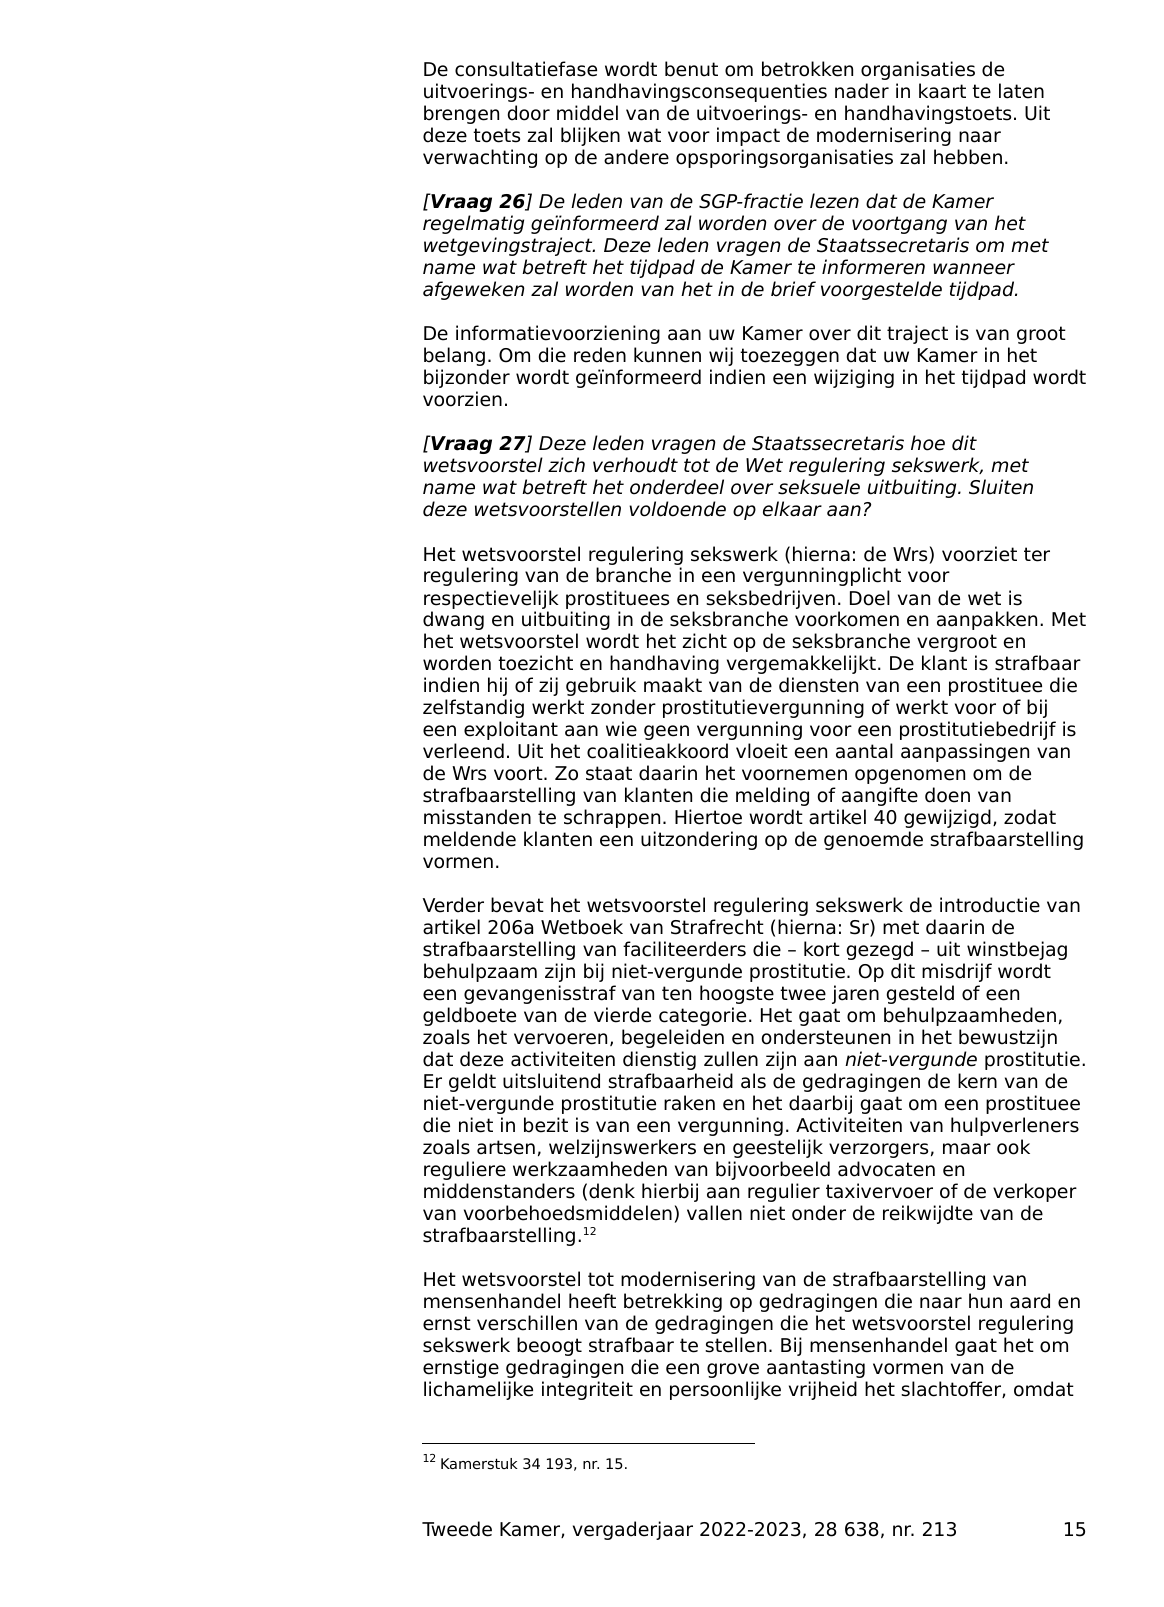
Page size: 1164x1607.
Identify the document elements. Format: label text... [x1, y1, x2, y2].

text De consultatiefase wordt benut om betrokken organisaties de uitvoerings- en handhavingsconsequenties nader in kaart te laten brengen door middel van de uitvoerings- en handhavingstoets. Uit deze toets zal blijken wat voor impact de modernisering naar verwachting op de andere opsporingsorganisaties zal hebben. [422, 59, 1087, 169]
text [Vraag 26] De leden van de SGP-fractie lezen dat de Kamer regelmatig geïnformeerd zal worden over de voortgang van het wetgevingstraject. Deze leden vragen de Staatssecretaris om met name wat betreft het tijdpad de Kamer te informeren wanneer afgeweken zal worden van het in de brief voorgestelde tijdpad. [422, 191, 1087, 301]
text Het wetsvoorstel tot modernisering van de strafbaarstelling van mensenhandel heeft betrekking op gedragingen die naar hun aard en ernst verschillen van de gedragingen die het wetsvoorstel regulering sekswerk beoogt strafbaar te stellen. Bij mensenhandel gaat het om ernstige gedragingen die een grove aantasting vormen van de lichamelijke integriteit en persoonlijke vrijheid het slachtoffer, omdat [422, 1269, 1087, 1401]
text De informatievoorziening aan uw Kamer over dit traject is van groot belang. Om die reden kunnen wij toezeggen dat uw Kamer in het bijzonder wordt geïnformeerd indien een wijziging in het tijdpad wordt voorzien. [422, 323, 1087, 411]
text [Vraag 27] Deze leden vragen de Staatssecretaris hoe dit wetsvoorstel zich verhoudt tot de Wet regulering sekswerk, met name wat betreft het onderdeel over seksuele uitbuiting. Sluiten deze wetsvoorstellen voldoende op elkaar aan? [422, 433, 1087, 521]
text Kamerstuk 34 193, nr. 15. [422, 1452, 1087, 1474]
text Het wetsvoorstel regulering sekswerk (hierna: de Wrs) voorziet ter regulering van de branche in een vergunningplicht voor respectievelijk prostituees en seksbedrijven. Doel van de wet is dwang en uitbuiting in de seksbranche voorkomen en aanpakken. Met het wetsvoorstel wordt het zicht op de seksbranche vergroot en worden toezicht en handhaving vergemakkelijkt. De klant is strafbaar indien hij of zij gebruik maakt van de diensten van een prostituee die zelfstandig werkt zonder prostitutievergunning of werkt voor of bij een exploitant aan wie geen vergunning voor een prostitutiebedrijf is verleend. Uit het coalitieakkoord vloeit een aantal aanpassingen van de Wrs voort. Zo staat daarin het voornemen opgenomen om de strafbaarstelling van klanten die melding of aangifte doen van misstanden te schrappen. Hiertoe wordt artikel 40 gewijzigd, zodat meldende klanten een uitzondering op de genoemde strafbaarstelling vormen. [422, 543, 1087, 873]
text Verder bevat het wetsvoorstel regulering sekswerk de introductie van artikel 206a Wetboek van Strafrecht (hierna: Sr) met daarin de strafbaarstelling van faciliteerders die – kort gezegd – uit winstbejag behulpzaam zijn bij niet-vergunde prostitutie. Op dit misdrijf wordt een gevangenisstraf van ten hoogste twee jaren gesteld of een geldboete van de vierde categorie. Het gaat om behulpzaamheden, zoals het vervoeren, begeleiden en ondersteunen in het bewustzijn dat deze activiteiten dienstig zullen zijn aan niet-vergunde prostitutie. Er geldt uitsluitend strafbaarheid als de gedragingen de kern van de niet-vergunde prostitutie raken en het daarbij gaat om een prostituee die niet in bezit is van een vergunning. Activiteiten van hulpverleners zoals artsen, welzijnswerkers en geestelijk verzorgers, maar ook reguliere werkzaamheden van bijvoorbeeld advocaten en middenstanders (denk hierbij aan regulier taxivervoer of de verkoper van voorbehoedsmiddelen) vallen niet onder de reikwijdte van de strafbaarstelling. [422, 895, 1087, 1247]
